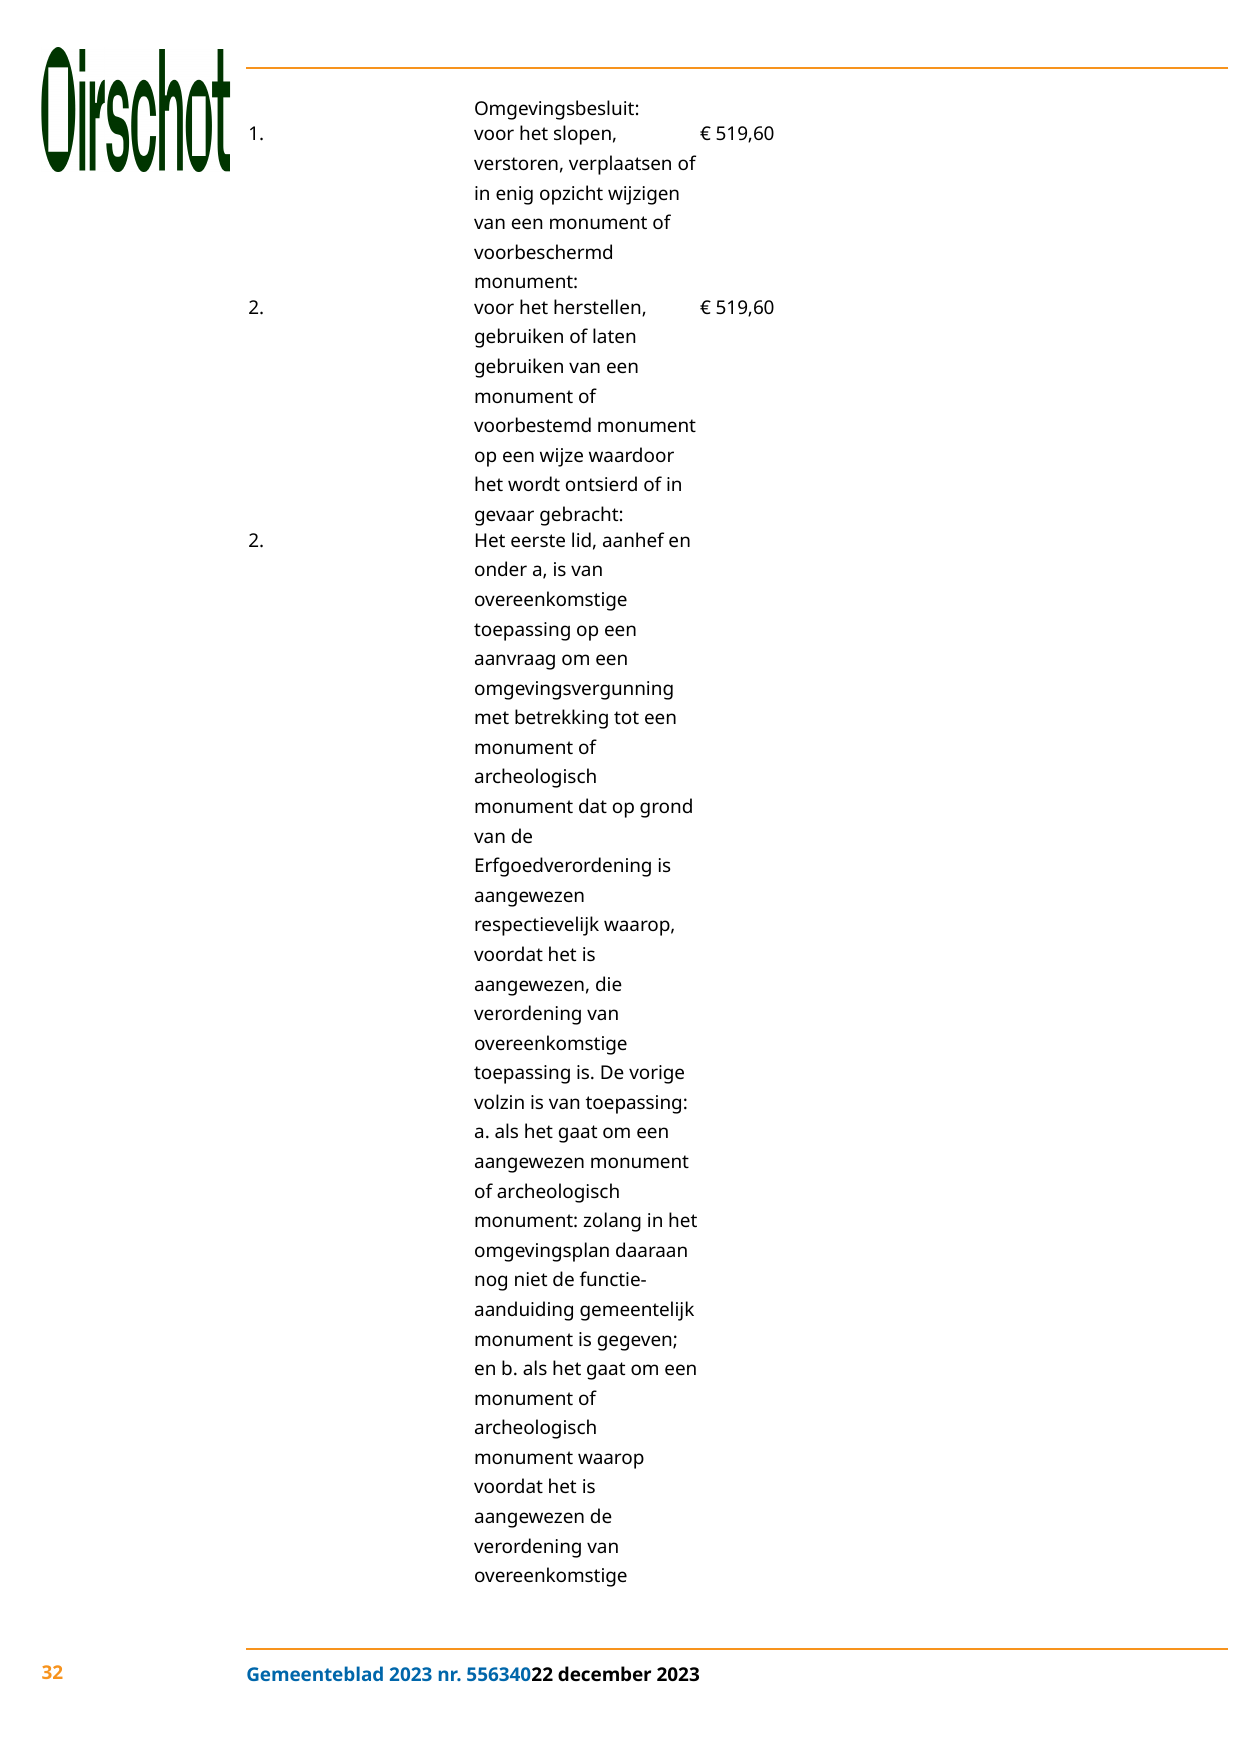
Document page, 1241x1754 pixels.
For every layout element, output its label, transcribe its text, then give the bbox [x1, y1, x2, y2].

table_cell [926, 121, 1152, 294]
table_cell [926, 95, 1152, 121]
table_cell Omgevingsbesluit: [474, 95, 700, 121]
table_cell € 519,60 [700, 121, 926, 294]
table_cell [700, 95, 926, 121]
table_cell 1. [248, 121, 474, 294]
table_cell [926, 527, 1152, 1588]
picture [41, 47, 231, 172]
table_cell Het eerste lid, aanhef en onder a, is van overeenkomstige toepassing op een aanvraag om een omgevingsvergunning met betrekking tot een monument of archeologisch monument dat op grond van de Erfgoedverordening is aangewezen respectievelijk waarop, voordat het is aangewezen, die verordening van overeenkomstige toepassing is. De vorige volzin is van toepassing: a. als het gaat om een aangewezen monument of archeologisch monument: zolang in het omgevingsplan daaraan nog niet de functie-aanduiding gemeentelijk monument is gegeven; en b. als het gaat om een monument of archeologisch monument waarop voordat het is aangewezen de verordening van overeenkomstige [474, 527, 700, 1588]
table_cell 2. [248, 527, 474, 1588]
table_cell voor het slopen, verstoren, verplaatsen of in enig opzicht wijzigen van een monument of voorbeschermd monument: [474, 121, 700, 294]
table_cell [248, 95, 474, 121]
table_cell 2. [248, 294, 474, 527]
table_cell [926, 294, 1152, 527]
table_cell € 519,60 [700, 294, 926, 527]
table_cell voor het herstellen, gebruiken of laten gebruiken van een monument of voorbestemd monument op een wijze waardoor het wordt ontsierd of in gevaar gebracht: [474, 294, 700, 527]
table_cell [700, 527, 926, 1588]
